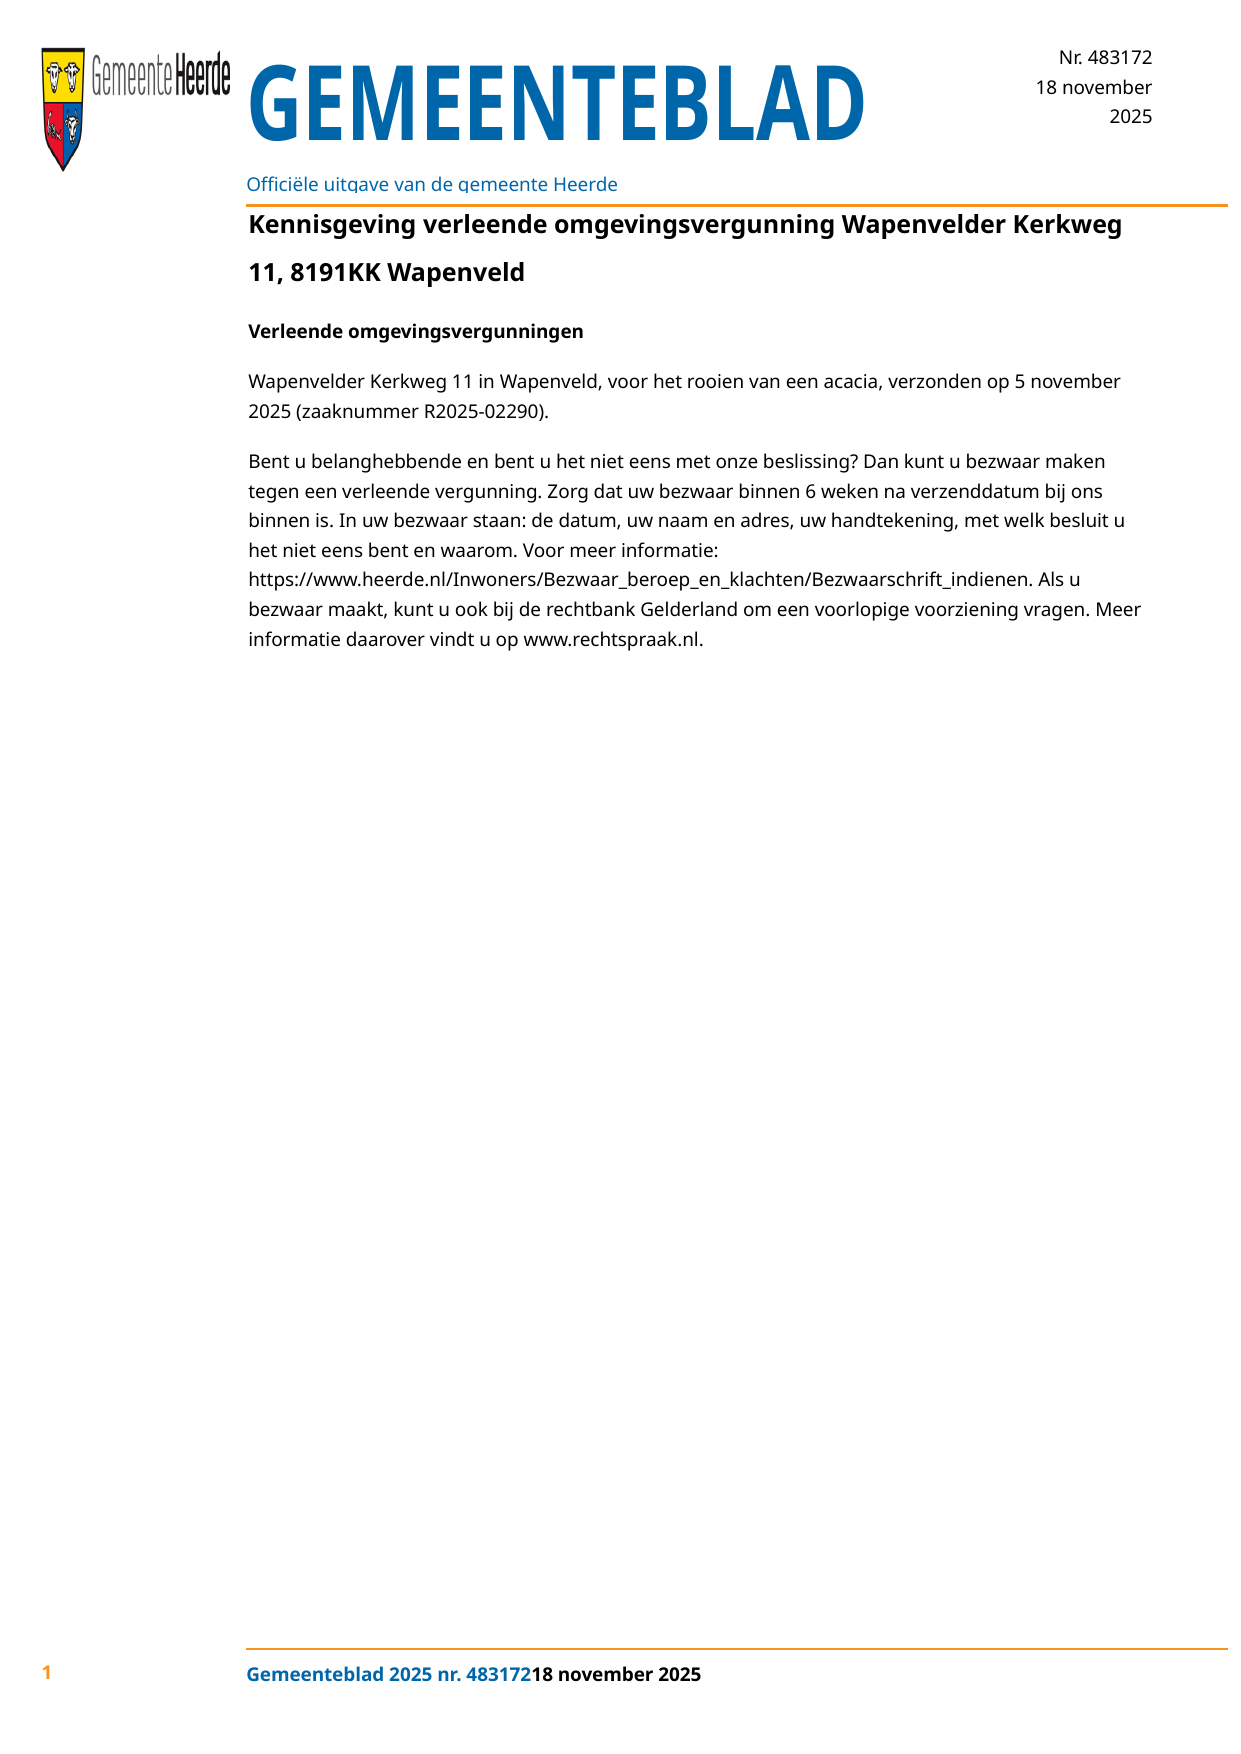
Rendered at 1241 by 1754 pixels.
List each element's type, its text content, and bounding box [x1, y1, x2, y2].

text Bent u belanghebbende en bent u het niet eens met onze beslissing? Dan kunt u bezwaar maken tegen een verleende vergunning. Zorg dat uw bezwaar binnen 6 weken na verzenddatum bij ons binnen is. In uw bezwaar staan: de datum, uw naam en adres, uw handtekening, met welk besluit u het niet eens bent en waarom. Voor meer informatie: https://www.heerde.nl/Inwoners/Bezwaar_beroep_en_klachten/Bezwaarschrift_indienen. Als u bezwaar maakt, kunt u ook bij de rechtbank Gelderland om een voorlopige voorziening vragen. Meer informatie daarover vindt u op www.rechtspraak.nl. [248, 448, 1152, 652]
picture [41, 47, 231, 172]
text Kennisgeving verleende omgevingsvergunning Wapenvelder Kerkweg 11, 8191KK Wapenveld [248, 207, 1152, 288]
text Verleende omgevingsvergunningen [248, 318, 1152, 344]
text Wapenvelder Kerkweg 11 in Wapenveld, voor het rooien van een acacia, verzonden op 5 november 2025 (zaaknummer R2025-02290). [248, 368, 1152, 424]
